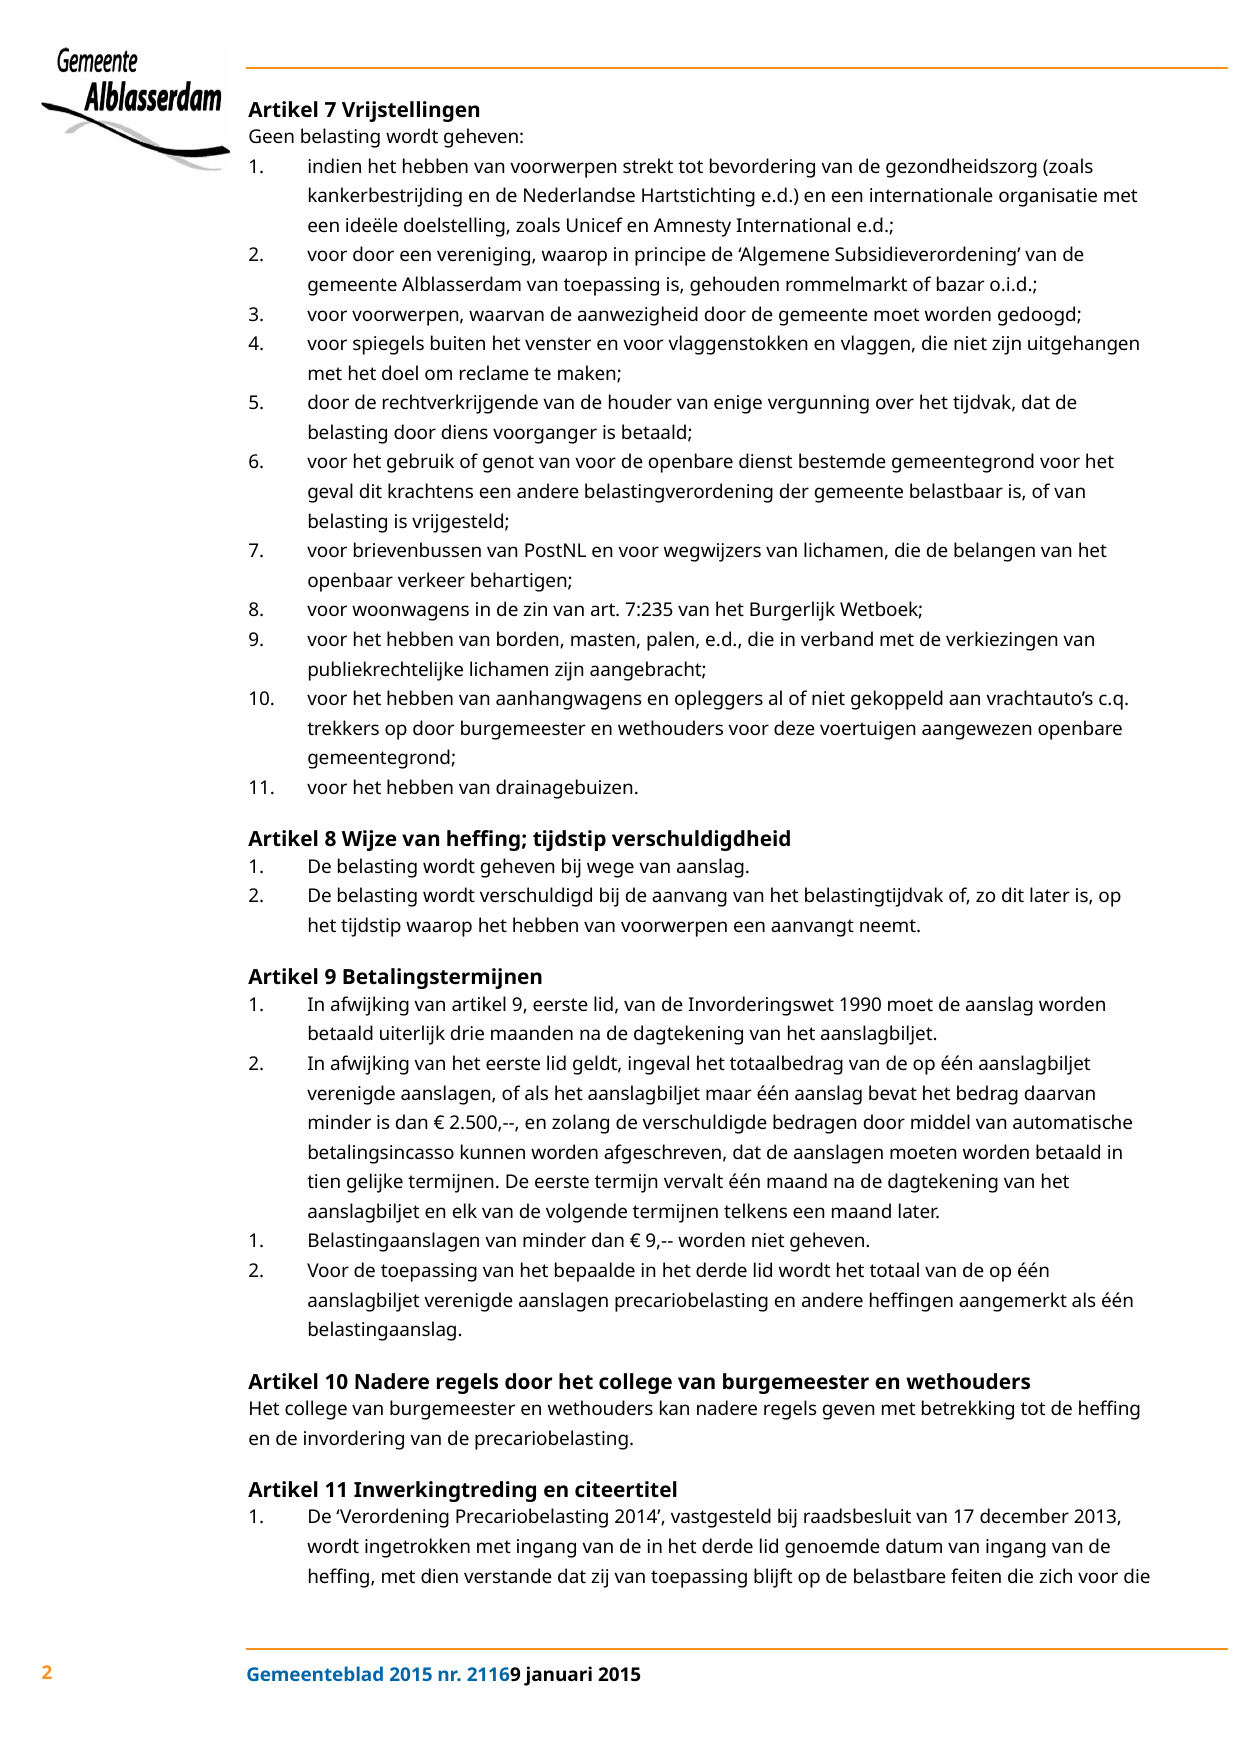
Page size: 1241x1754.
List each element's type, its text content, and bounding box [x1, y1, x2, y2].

list door de rechtverkrijgende van de houder van enige vergunning over het tijdvak, dat de belasting door diens voorganger is betaald; [248, 389, 1152, 445]
list Voor de toepassing van het bepaalde in het derde lid wordt het totaal van de op één aanslagbiljet verenigde aanslagen precariobelasting en andere heffingen aangemerkt als één belastingaanslag. [248, 1257, 1152, 1342]
list voor spiegels buiten het venster en voor vlaggenstokken en vlaggen, die niet zijn uitgehangen met het doel om reclame te maken; [248, 330, 1152, 386]
list voor het hebben van drainagebuizen. [248, 774, 1152, 800]
picture [41, 47, 231, 172]
text Geen belasting wordt geheven: [248, 123, 1152, 149]
list voor het gebruik of genot van voor de openbare dienst bestemde gemeentegrond voor het geval dit krachtens een andere belastingverordening der gemeente belastbaar is, of van belasting is vrijgesteld; [248, 449, 1152, 533]
list voor het hebben van borden, masten, palen, e.d., die in verband met de verkiezingen van publiekrechtelijke lichamen zijn aangebracht; [248, 626, 1152, 681]
list voor brievenbussen van PostNL en voor wegwijzers van lichamen, die de belangen van het openbaar verkeer behartigen; [248, 537, 1152, 593]
list De ‘Verordening Precariobelasting 2014’, vastgesteld bij raadsbesluit van 17 december 2013, wordt ingetrokken met ingang van de in het derde lid genoemde datum van ingang van de heffing, met dien verstande dat zij van toepassing blijft op de belastbare feiten die zich voor die [248, 1504, 1152, 1588]
list voor door een vereniging, waarop in principe de ‘Algemene Subsidieverordening’ van de gemeente Alblasserdam van toepassing is, gehouden rommelmarkt of bazar o.i.d.; [248, 242, 1152, 297]
list Belastingaanslagen van minder dan € 9,-- worden niet geheven. [248, 1228, 1152, 1253]
list De belasting wordt geheven bij wege van aanslag. [248, 853, 1152, 879]
list In afwijking van artikel 9, eerste lid, van de Invorderingswet 1990 moet de aanslag worden betaald uiterlijk drie maanden na de dagtekening van het aanslagbiljet. [248, 991, 1152, 1046]
text Artikel 11 Inwerkingtreding en citeertitel [248, 1475, 1152, 1504]
text Artikel 9 Betalingstermijnen [248, 962, 1152, 991]
text Het college van burgemeester en wethouders kan nadere regels geven met betrekking tot de heffing en de invordering van de precariobelasting. [248, 1395, 1152, 1451]
list In afwijking van het eerste lid geldt, ingeval het totaalbedrag van de op één aanslagbiljet verenigde aanslagen, of als het aanslagbiljet maar één aanslag bevat het bedrag daarvan minder is dan € 2.500,--, en zolang de verschuldigde bedragen door middel van automatische betalingsincasso kunnen worden afgeschreven, dat de aanslagen moeten worden betaald in tien gelijke termijnen. De eerste termijn vervalt één maand na de dagtekening van het aanslagbiljet en elk van de volgende termijnen telkens een maand later. [248, 1050, 1152, 1224]
text Artikel 10 Nadere regels door het college van burgemeester en wethouders [248, 1367, 1152, 1395]
list indien het hebben van voorwerpen strekt tot bevordering van de gezondheidszorg (zoals kankerbestrijding en de Nederlandse Hartstichting e.d.) en een internationale organisatie met een ideële doelstelling, zoals Unicef en Amnesty International e.d.; [248, 153, 1152, 238]
list De belasting wordt verschuldigd bij de aanvang van het belastingtijdvak of, zo dit later is, op het tijdstip waarop het hebben van voorwerpen een aanvangt neemt. [248, 882, 1152, 938]
text Artikel 8 Wijze van heffing; tijdstip verschuldigdheid [248, 824, 1152, 853]
text Artikel 7 Vrijstellingen [248, 95, 1152, 123]
list voor woonwagens in de zin van art. 7:235 van het Burgerlijk Wetboek; [248, 597, 1152, 622]
list voor het hebben van aanhangwagens en opleggers al of niet gekoppeld aan vrachtauto’s c.q. trekkers op door burgemeester en wethouders voor deze voertuigen aangewezen openbare gemeentegrond; [248, 685, 1152, 770]
list voor voorwerpen, waarvan de aanwezigheid door de gemeente moet worden gedoogd; [248, 301, 1152, 326]
